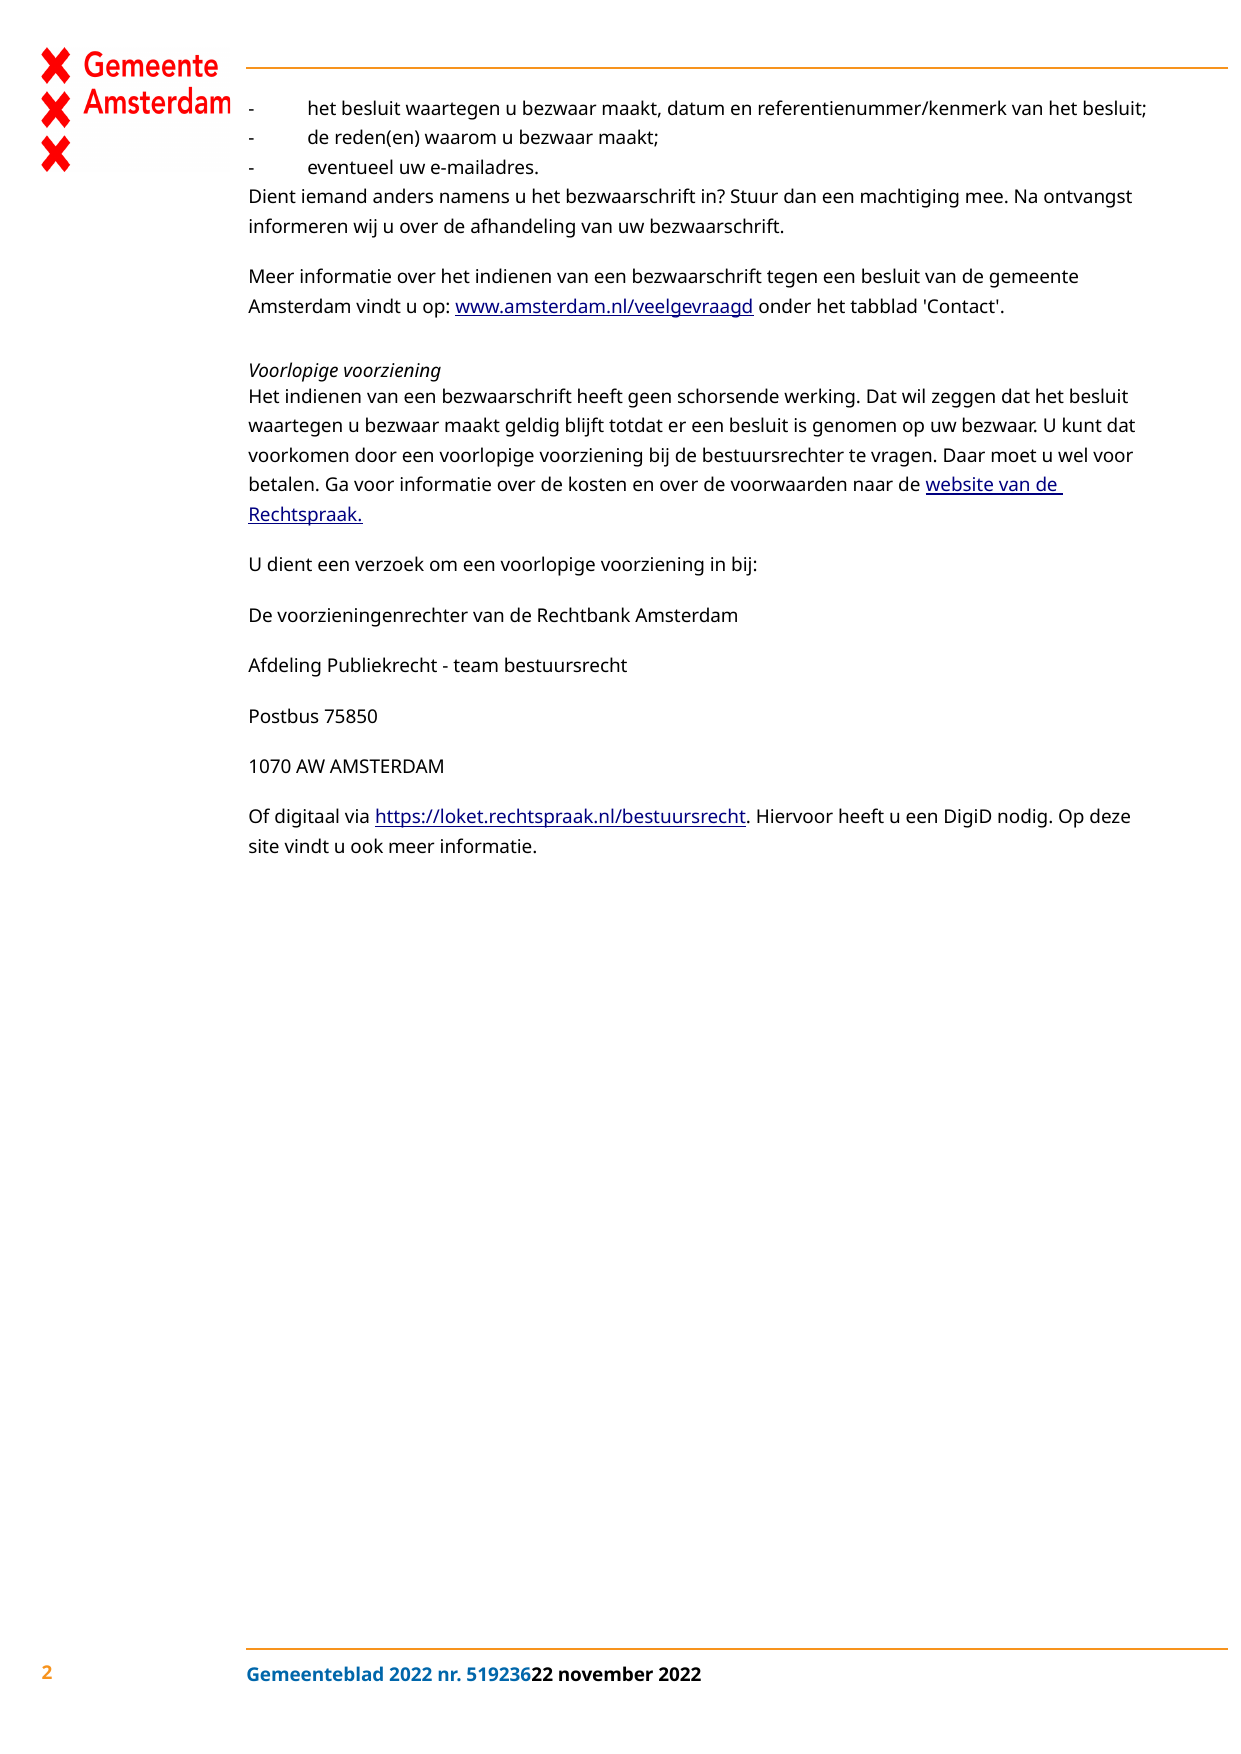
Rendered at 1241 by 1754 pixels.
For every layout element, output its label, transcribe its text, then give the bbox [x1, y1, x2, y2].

text Het indienen van een bezwaarschrift heeft geen schorsende werking. Dat wil zeggen dat het besluit waartegen u bezwaar maakt geldig blijft totdat er een besluit is genomen op uw bezwaar. U kunt dat voorkomen door een voorlopige voorziening bij de bestuursrechter te vragen. Daar moet u wel voor betalen. Ga voor informatie over de kosten en over de voorwaarden naar de website van de Rechtspraak. [248, 383, 1152, 527]
text De voorzieningenrechter van de Rechtbank Amsterdam [248, 602, 1152, 628]
text Meer informatie over het indienen van een bezwaarschrift tegen een besluit van de gemeente Amsterdam vindt u op: www.amsterdam.nl/veelgevraagd onder het tabblad 'Contact'. [248, 263, 1152, 319]
list het besluit waartegen u bezwaar maakt, datum en referentienummer/kenmerk van het besluit; [248, 95, 1152, 121]
text Of digitaal via https://loket.rechtspraak.nl/bestuursrecht. Hiervoor heeft u een DigiD nodig. Op deze site vindt u ook meer informatie. [248, 804, 1152, 859]
text Postbus 75850 [248, 703, 1152, 728]
text Dient iemand anders namens u het bezwaarschrift in? Stuur dan een machtiging mee. Na ontvangst informeren wij u over de afhandeling van uw bezwaarschrift. [248, 183, 1152, 239]
text 1070 AW AMSTERDAM [248, 753, 1152, 779]
picture [41, 47, 231, 172]
list eventueel uw e-mailadres. [248, 154, 1152, 180]
text Afdeling Publiekrecht - team bestuursrecht [248, 652, 1152, 678]
text U dient een verzoek om een voorlopige voorziening in bij: [248, 552, 1152, 577]
text Voorlopige voorziening [248, 357, 1152, 383]
list de reden(en) waarom u bezwaar maakt; [248, 124, 1152, 150]
